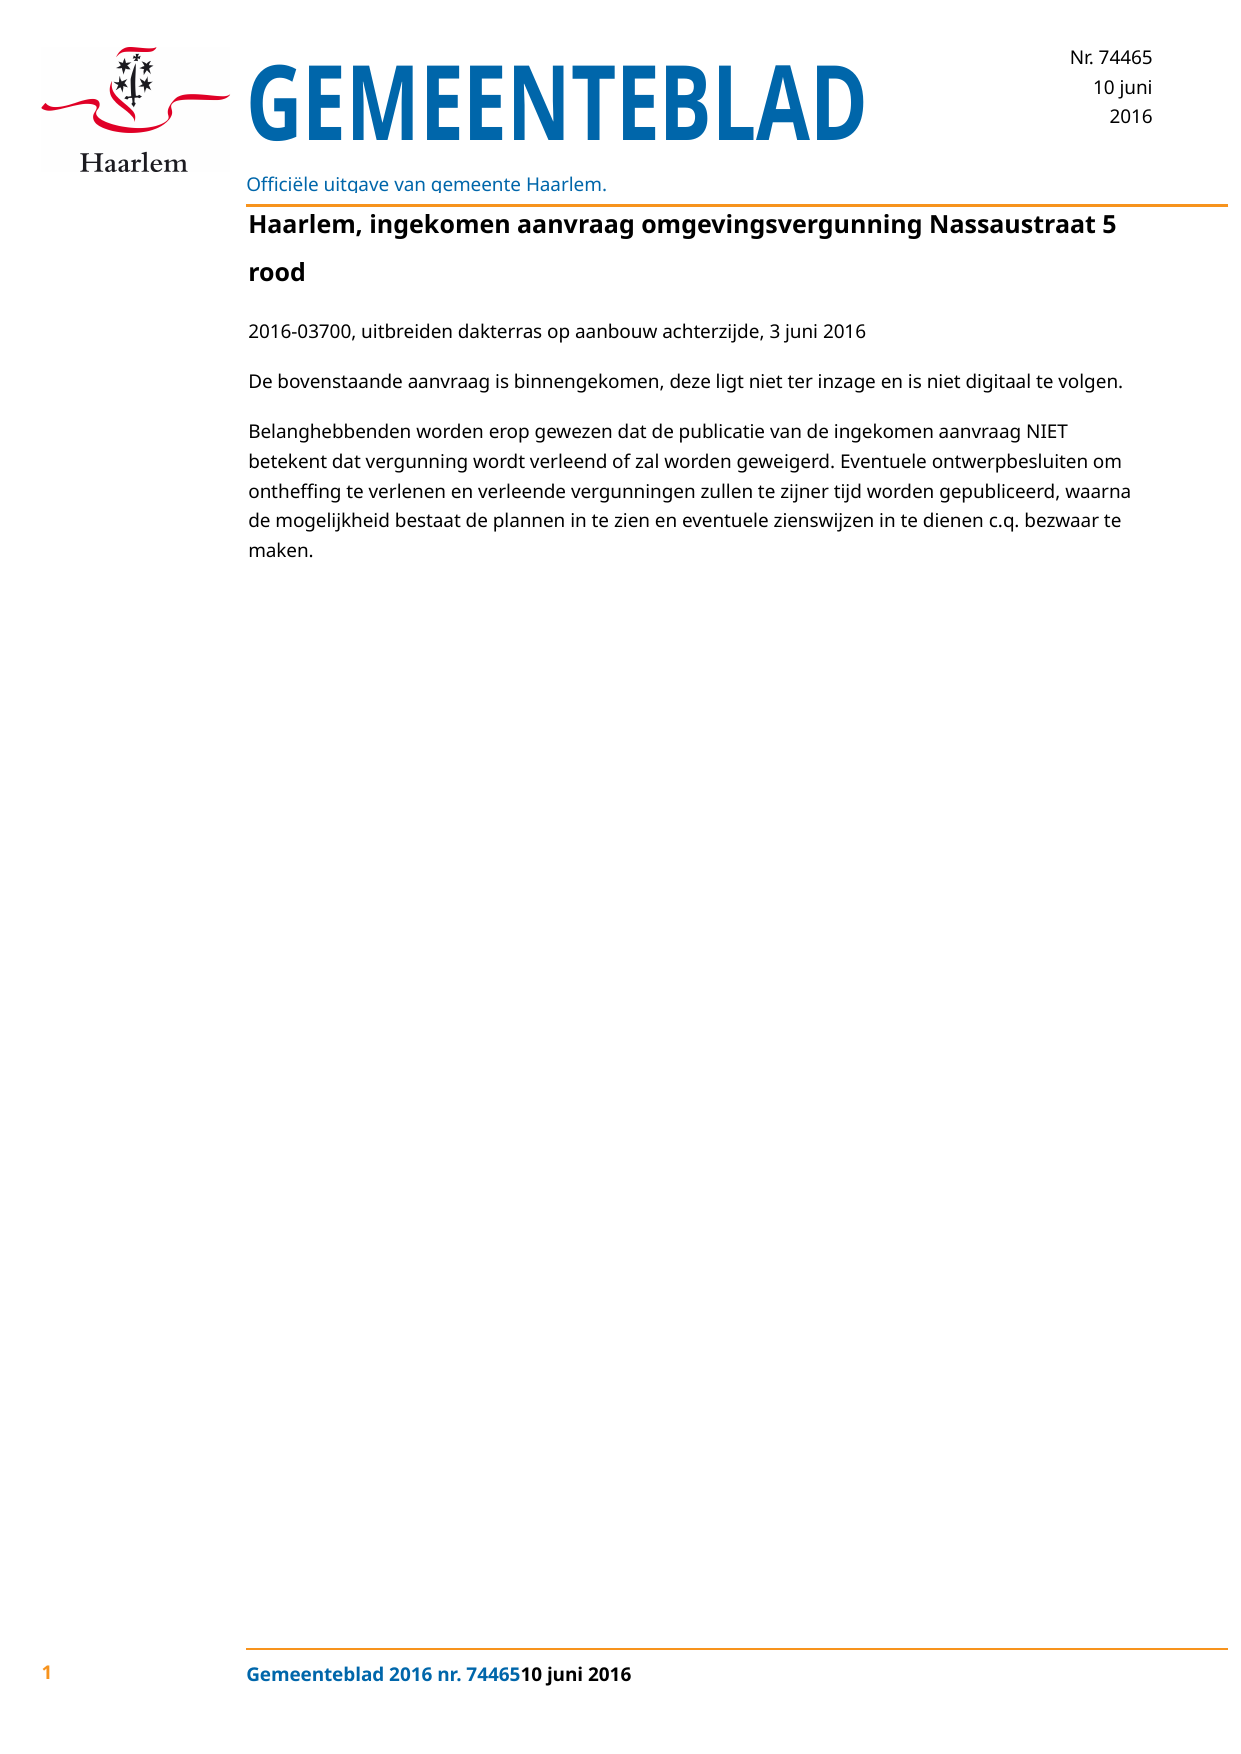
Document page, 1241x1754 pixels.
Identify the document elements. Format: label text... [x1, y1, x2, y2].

text Haarlem, ingekomen aanvraag omgevingsvergunning Nassaustraat 5 rood [248, 207, 1152, 288]
text Belanghebbenden worden erop gewezen dat de publicatie van de ingekomen aanvraag NIET betekent dat vergunning wordt verleend of zal worden geweigerd. Eventuele ontwerpbesluiten om ontheffing te verlenen en verleende vergunningen zullen te zijner tijd worden gepubliceerd, waarna de mogelijkheid bestaat de plannen in te zien en eventuele zienswijzen in te dienen c.q. bezwaar te maken. [248, 419, 1152, 563]
text De bovenstaande aanvraag is binnengekomen, deze ligt niet ter inzage en is niet digitaal te volgen. [248, 368, 1152, 394]
picture [41, 47, 231, 172]
text 2016-03700, uitbreiden dakterras op aanbouw achterzijde, 3 juni 2016 [248, 318, 1152, 344]
